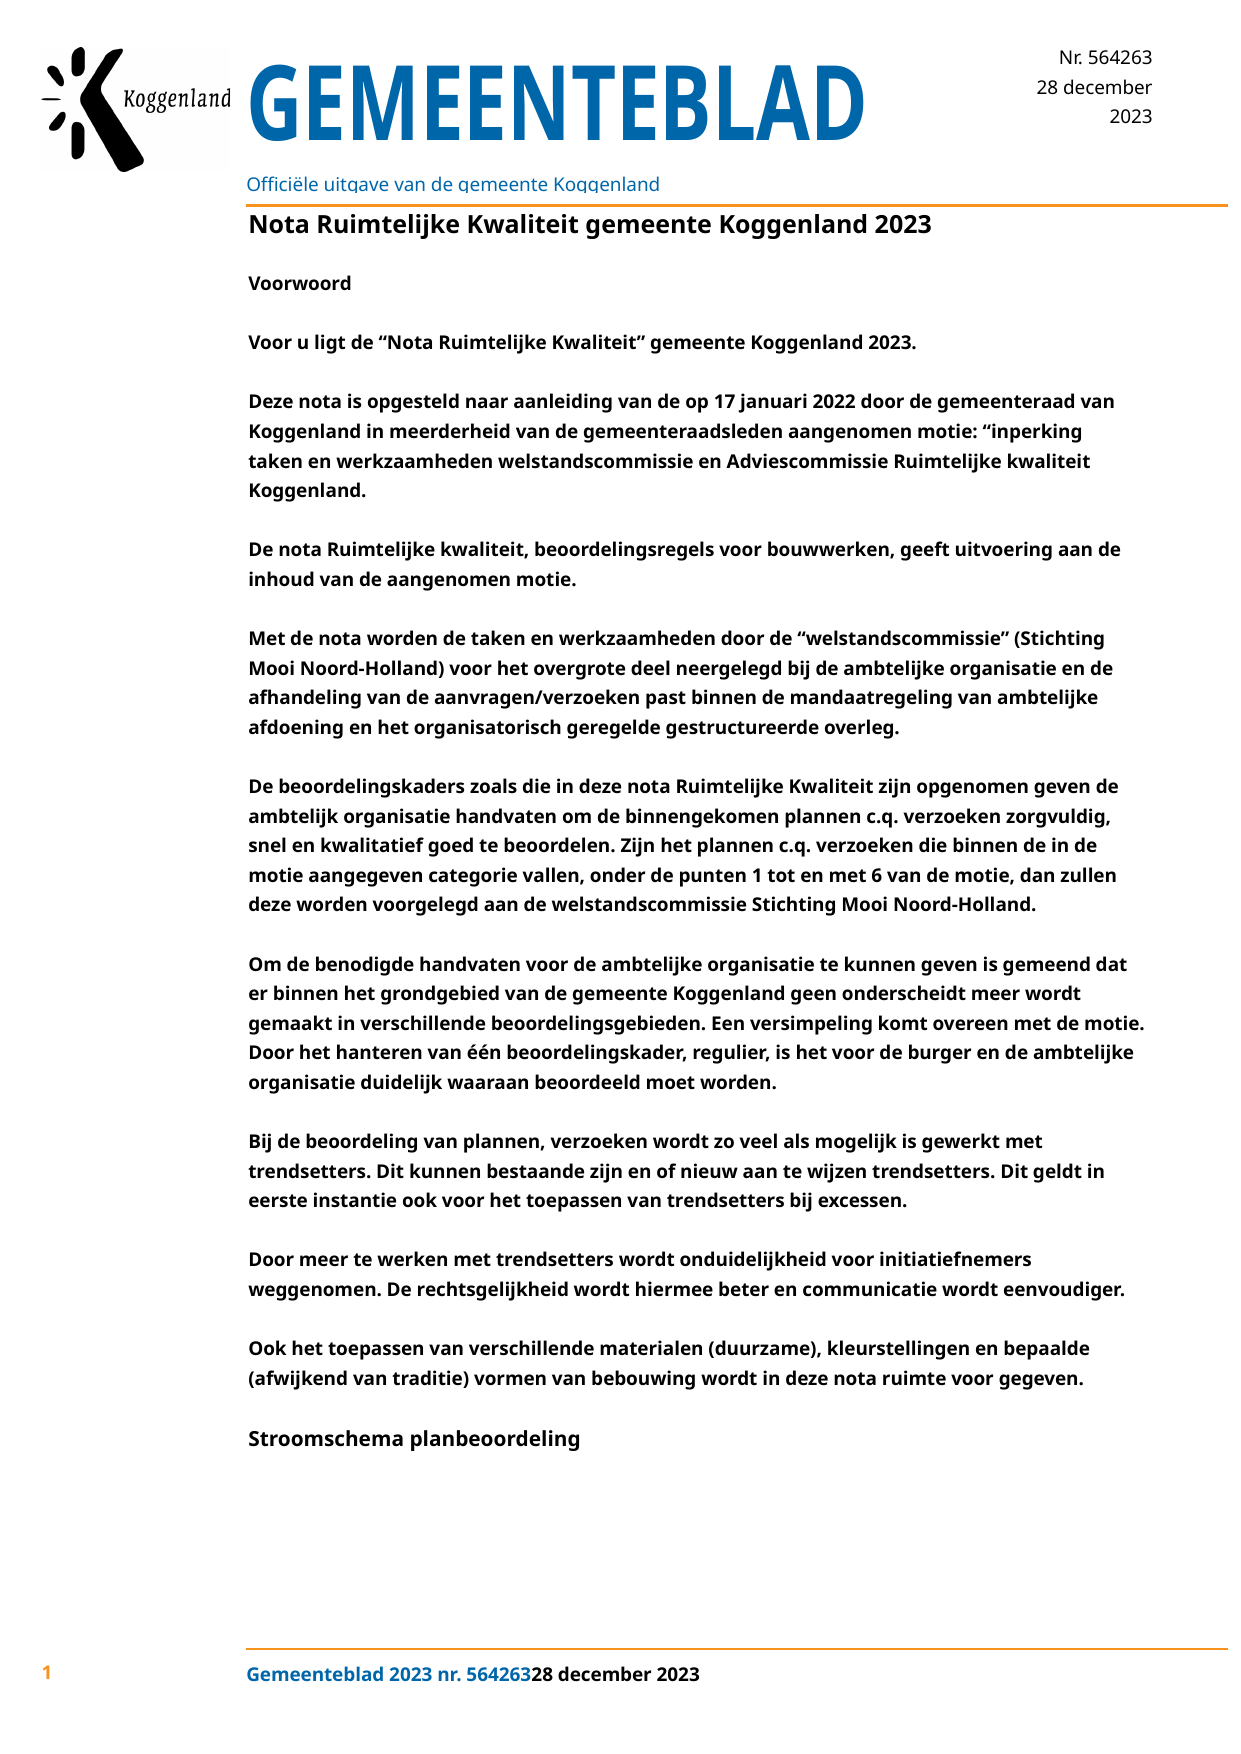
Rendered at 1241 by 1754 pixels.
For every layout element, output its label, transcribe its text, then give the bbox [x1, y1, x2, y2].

text Door meer te werken met trendsetters wordt onduidelijkheid voor initiatiefnemers weggenomen. De rechtsgelijkheid wordt hiermee beter en communicatie wordt eenvoudiger. [248, 1247, 1152, 1302]
text Deze nota is opgesteld naar aanleiding van de op 17 januari 2022 door de gemeenteraad van Koggenland in meerderheid van de gemeenteraadsleden aangenomen motie: “inperking [248, 389, 1152, 444]
text Voor u ligt de “Nota Ruimtelijke Kwaliteit” gemeente Koggenland 2023. [248, 329, 1152, 355]
text De nota Ruimtelijke kwaliteit, beoordelingsregels voor bouwwerken, geeft uitvoering aan de inhoud van de aangenomen motie. [248, 537, 1152, 592]
picture [41, 47, 231, 172]
text taken en werkzaamheden welstandscommissie en Adviescommissie Ruimtelijke kwaliteit Koggenland. [248, 448, 1152, 503]
text Voorwoord [248, 270, 1152, 296]
text Nota Ruimtelijke Kwaliteit gemeente Koggenland 2023 [248, 207, 1152, 241]
text De beoordelingskaders zoals die in deze nota Ruimtelijke Kwaliteit zijn opgenomen geven de ambtelijk organisatie handvaten om de binnengekomen plannen c.q. verzoeken zorgvuldig, snel en kwalitatief goed te beoordelen. Zijn het plannen c.q. verzoeken die binnen de in de motie aangegeven categorie vallen, onder de punten 1 tot en met 6 van de motie, dan zullen deze worden voorgelegd aan de welstandscommissie Stichting Mooi Noord-Holland. [248, 773, 1152, 917]
text Met de nota worden de taken en werkzaamheden door de “welstandscommissie” (Stichting Mooi Noord-Holland) voor het overgrote deel neergelegd bij de ambtelijke organisatie en de afhandeling van de aanvragen/verzoeken past binnen de mandaatregeling van ambtelijke afdoening en het organisatorisch geregelde gestructureerde overleg. [248, 625, 1152, 740]
text Bij de beoordeling van plannen, verzoeken wordt zo veel als mogelijk is gewerkt met [248, 1128, 1152, 1154]
text trendsetters. Dit kunnen bestaande zijn en of nieuw aan te wijzen trendsetters. Dit geldt in eerste instantie ook voor het toepassen van trendsetters bij excessen. [248, 1158, 1152, 1213]
text Om de benodigde handvaten voor de ambtelijke organisatie te kunnen geven is gemeend dat er binnen het grondgebied van de gemeente Koggenland geen onderscheidt meer wordt gemaakt in verschillende beoordelingsgebieden. Een versimpeling komt overeen met de motie. Door het hanteren van één beoordelingskader, regulier, is het voor de burger en de ambtelijke organisatie duidelijk waaraan beoordeeld moet worden. [248, 951, 1152, 1095]
text Stroomschema planbeoordeling [248, 1424, 1152, 1452]
text Ook het toepassen van verschillende materialen (duurzame), kleurstellingen en bepaalde (afwijkend van traditie) vormen van bebouwing wordt in deze nota ruimte voor gegeven. [248, 1335, 1152, 1391]
